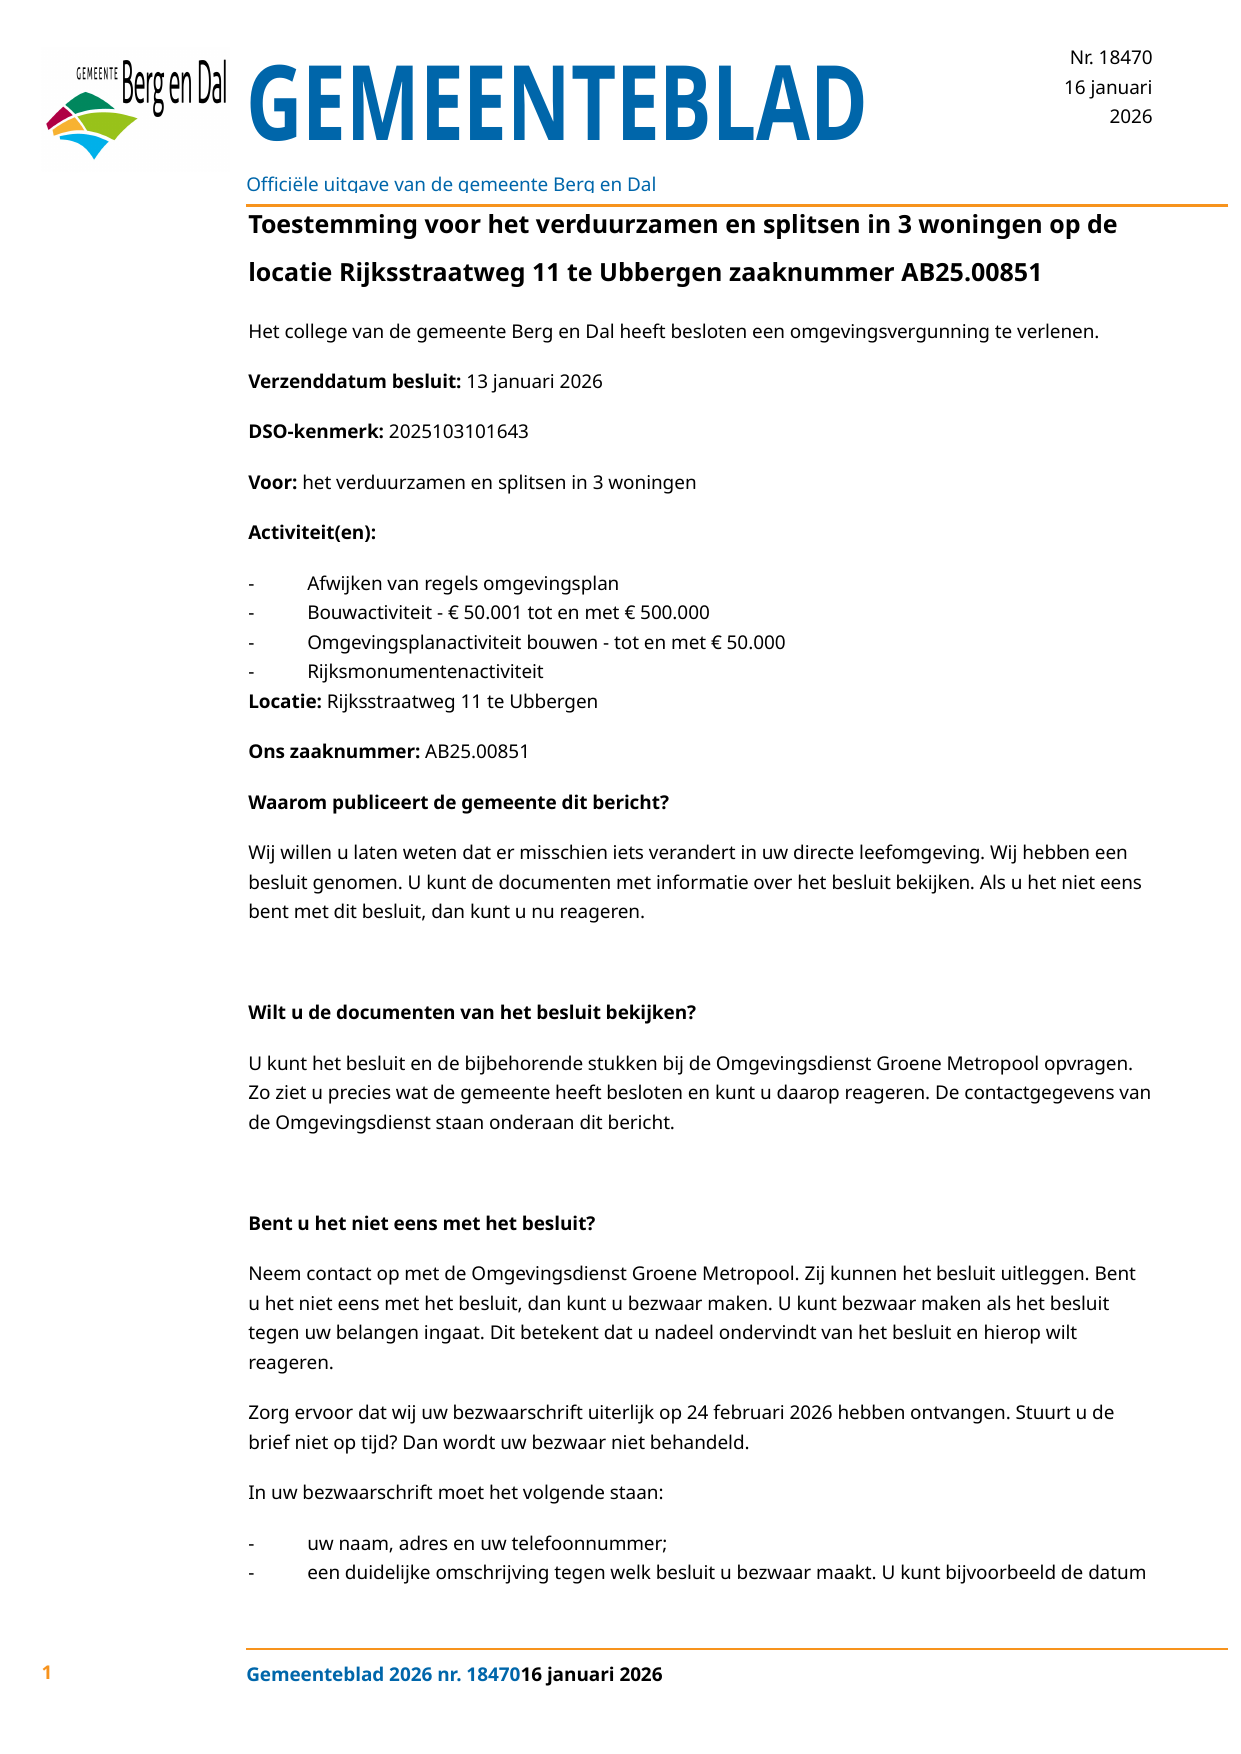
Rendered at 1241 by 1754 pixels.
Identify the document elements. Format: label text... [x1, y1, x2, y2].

text Verzenddatum besluit: 13 januari 2026 [248, 368, 1152, 394]
list Omgevingsplanactiviteit bouwen - tot en met € 50.000 [248, 629, 1152, 655]
list Bouwactiviteit - € 50.001 tot en met € 500.000 [248, 599, 1152, 625]
text DSO-kenmerk: 2025103101643 [248, 419, 1152, 444]
list Afwijken van regels omgevingsplan [248, 570, 1152, 596]
text Locatie: Rijksstraatweg 11 te Ubbergen [248, 688, 1152, 714]
text Activiteit(en): [248, 519, 1152, 545]
text Zorg ervoor dat wij uw bezwaarschrift uiterlijk op 24 februari 2026 hebben ontvangen. Stuurt u de brief niet op tijd? Dan wordt uw bezwaar niet behandeld. [248, 1399, 1152, 1455]
text Waarom publiceert de gemeente dit bericht? [248, 789, 1152, 815]
list Rijksmonumentenactiviteit [248, 659, 1152, 684]
text Wij willen u laten weten dat er misschien iets verandert in uw directe leefomgeving. Wij hebben een besluit genomen. U kunt de documenten met informatie over het besluit bekijken. Als u het niet eens bent met dit besluit, dan kunt u nu reageren. [248, 839, 1152, 924]
text Ons zaaknummer: AB25.00851 [248, 739, 1152, 764]
picture [41, 47, 231, 172]
list een duidelijke omschrijving tegen welk besluit u bezwaar maakt. U kunt bijvoorbeeld de datum [248, 1559, 1152, 1585]
text Voor: het verduurzamen en splitsen in 3 woningen [248, 469, 1152, 495]
text U kunt het besluit en de bijbehorende stukken bij de Omgevingsdienst Groene Metropool opvragen. Zo ziet u precies wat de gemeente heeft besloten en kunt u daarop reageren. De contactgegevens van de Omgevingsdienst staan onderaan dit bericht. [248, 1050, 1152, 1135]
text In uw bezwaarschrift moet het volgende staan: [248, 1479, 1152, 1505]
text Toestemming voor het verduurzamen en splitsen in 3 woningen op de locatie Rijksstraatweg 11 te Ubbergen zaaknummer AB25.00851 [248, 207, 1152, 288]
list uw naam, adres en uw telefoonnummer; [248, 1530, 1152, 1556]
text Het college van de gemeente Berg en Dal heeft besloten een omgevingsvergunning te verlenen. [248, 318, 1152, 344]
text Neem contact op met de Omgevingsdienst Groene Metropool. Zij kunnen het besluit uitleggen. Bent u het niet eens met het besluit, dan kunt u bezwaar maken. U kunt bezwaar maken als het besluit tegen uw belangen ingaat. Dit betekent dat u nadeel ondervindt van het besluit en hierop wilt reageren. [248, 1260, 1152, 1375]
text Wilt u de documenten van het besluit bekijken? [248, 999, 1152, 1025]
text Bent u het niet eens met het besluit? [248, 1210, 1152, 1236]
